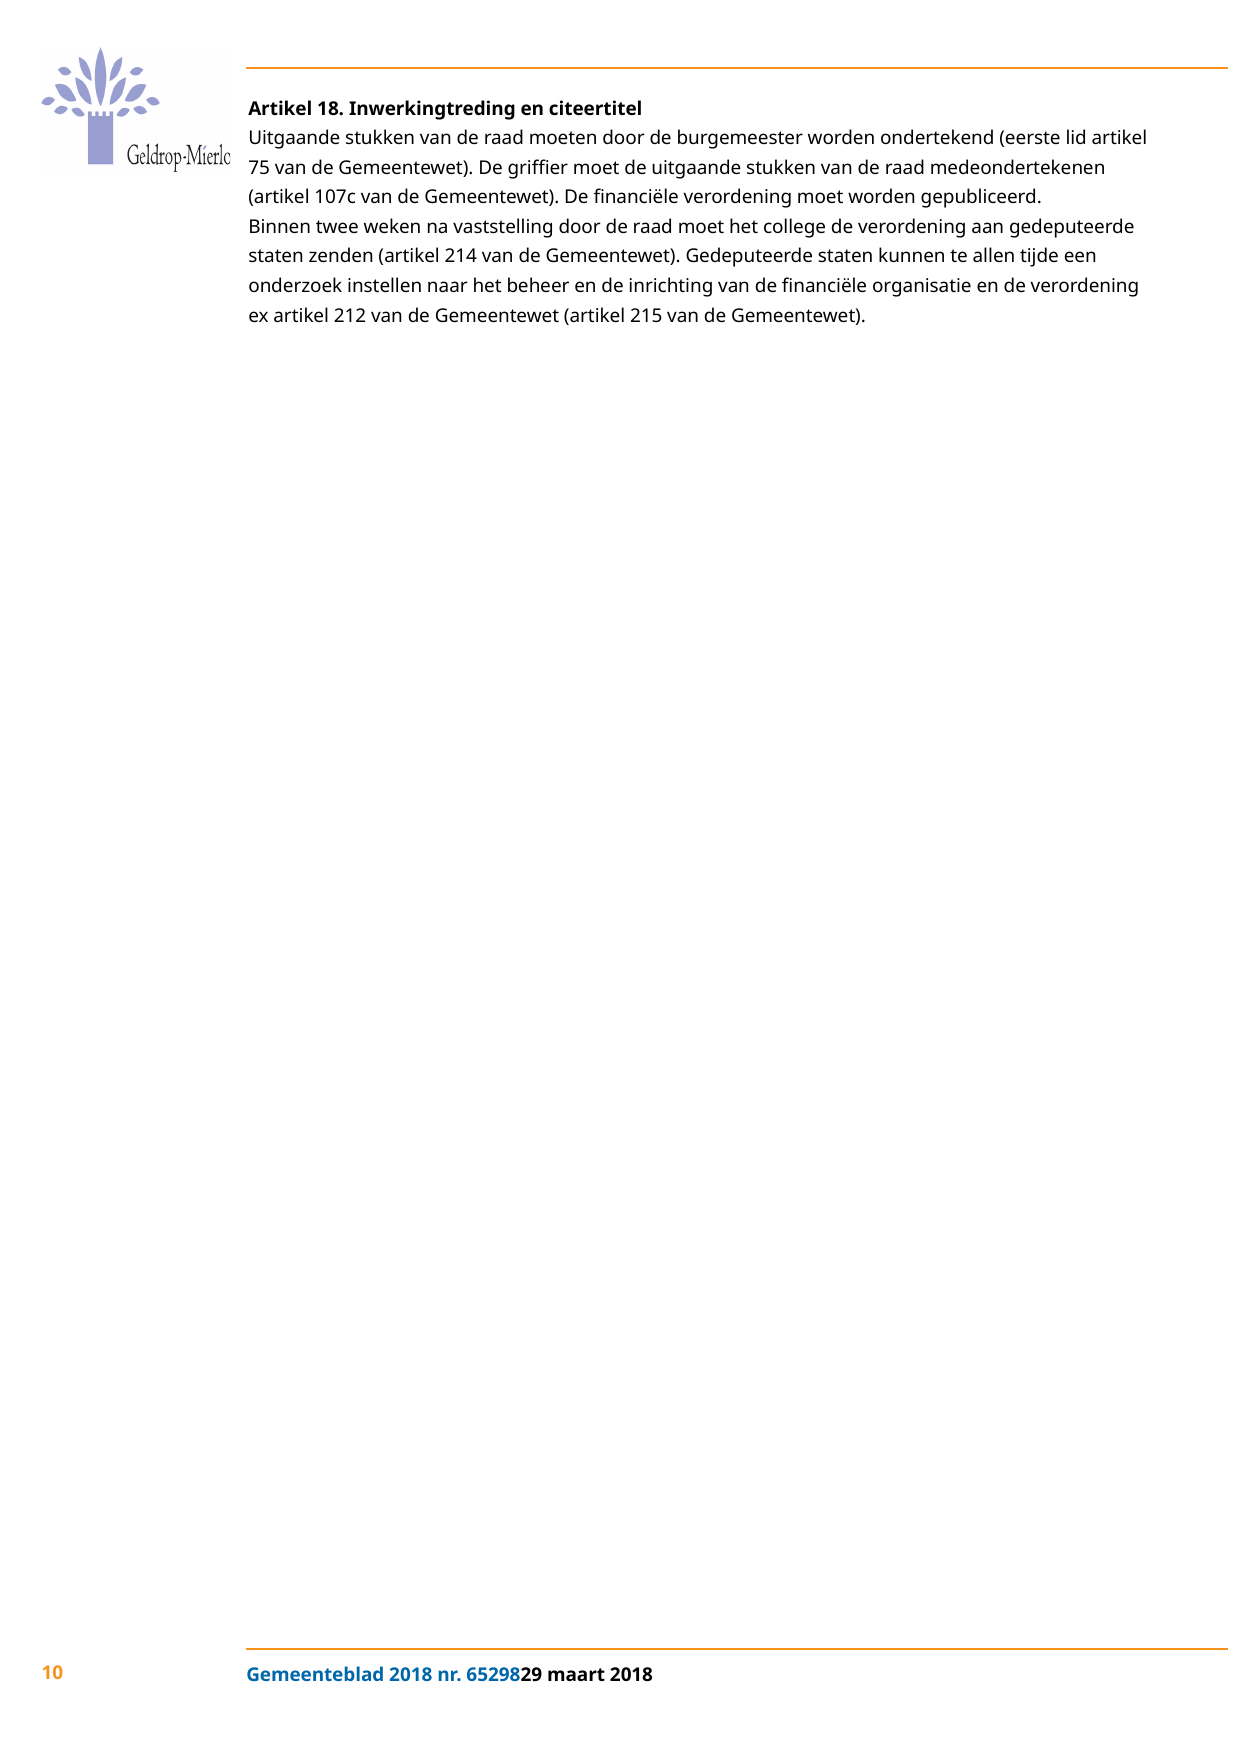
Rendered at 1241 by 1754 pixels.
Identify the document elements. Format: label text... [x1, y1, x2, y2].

text Binnen twee weken na vaststelling door de raad moet het college de verordening aan gedeputeerde staten zenden (artikel 214 van de Gemeentewet). Gedeputeerde staten kunnen te allen tijde een onderzoek instellen naar het beheer en de inrichting van de financiële organisatie en de verordening ex artikel 212 van de Gemeentewet (artikel 215 van de Gemeentewet). [248, 213, 1152, 328]
text Uitgaande stukken van de raad moeten door de burgemeester worden ondertekend (eerste lid artikel 75 van de Gemeentewet). De griffier moet de uitgaande stukken van de raad medeondertekenen (artikel 107c van de Gemeentewet). De financiële verordening moet worden gepubliceerd. [248, 124, 1152, 209]
text Artikel 18. Inwerkingtreding en citeertitel [248, 95, 1152, 121]
picture [41, 47, 231, 172]
